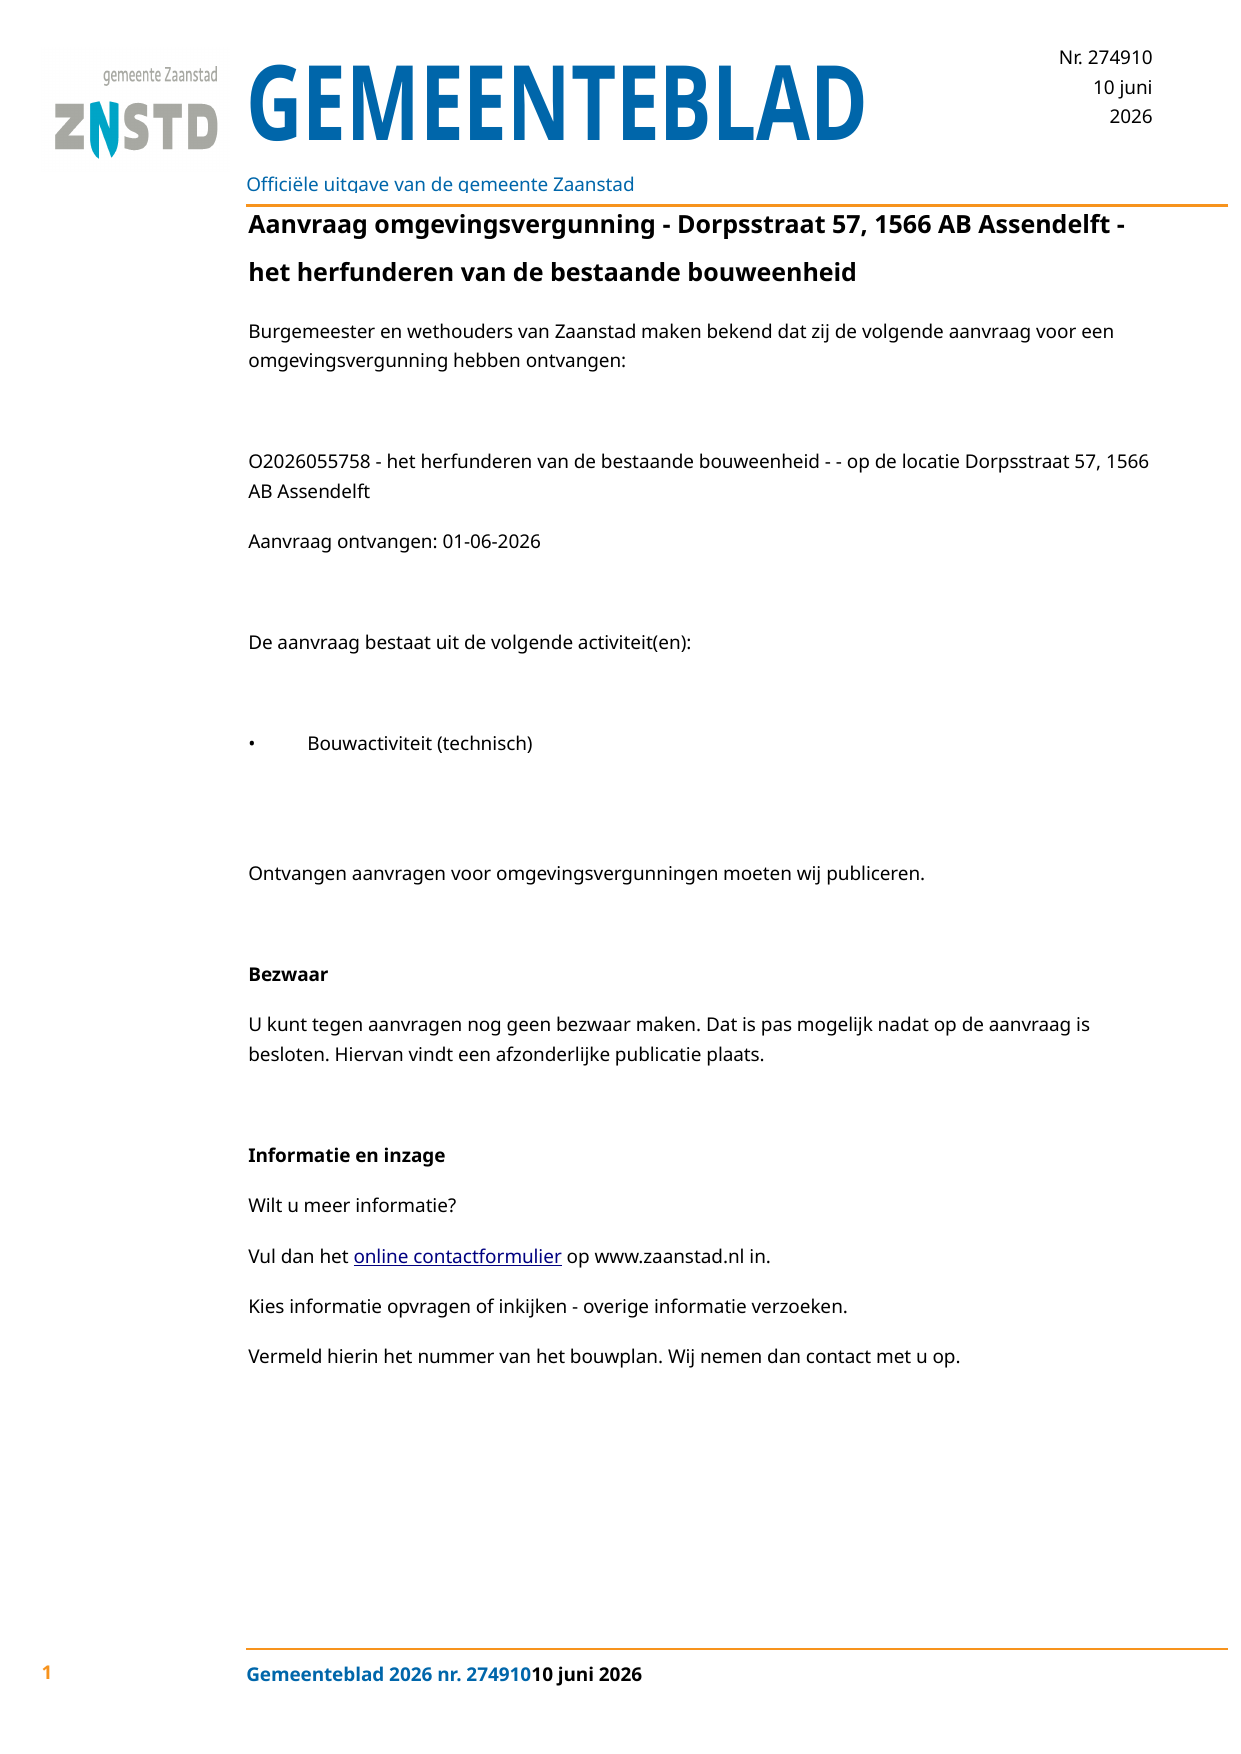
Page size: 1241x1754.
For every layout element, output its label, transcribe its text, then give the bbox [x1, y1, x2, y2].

text Burgemeester en wethouders van Zaanstad maken bekend dat zij de volgende aanvraag voor een omgevingsvergunning hebben ontvangen: [248, 318, 1152, 373]
text Informatie en inzage [248, 1142, 1152, 1168]
text Vul dan het online contactformulier op www.zaanstad.nl in. [248, 1243, 1152, 1269]
text Kies informatie opvragen of inkijken - overige informatie verzoeken. [248, 1293, 1152, 1319]
picture [41, 47, 231, 172]
text U kunt tegen aanvragen nog geen bezwaar maken. Dat is pas mogelijk nadat op de aanvraag is besloten. Hiervan vindt een afzonderlijke publicatie plaats. [248, 1012, 1152, 1067]
text De aanvraag bestaat uit de volgende activiteit(en): [248, 629, 1152, 655]
text Bezwaar [248, 961, 1152, 987]
text O2026055758 - het herfunderen van de bestaande bouweenheid - - op de locatie Dorpsstraat 57, 1566 AB Assendelft [248, 448, 1152, 504]
text Wilt u meer informatie? [248, 1192, 1152, 1218]
text Vermeld hierin het nummer van het bouwplan. Wij nemen dan contact met u op. [248, 1344, 1152, 1369]
list Bouwactiviteit (technisch) [248, 730, 1152, 756]
text Aanvraag ontvangen: 01-06-2026 [248, 528, 1152, 554]
text Aanvraag omgevingsvergunning - Dorpsstraat 57, 1566 AB Assendelft - het herfunderen van de bestaande bouweenheid [248, 207, 1152, 288]
text Ontvangen aanvragen voor omgevingsvergunningen moeten wij publiceren. [248, 860, 1152, 886]
